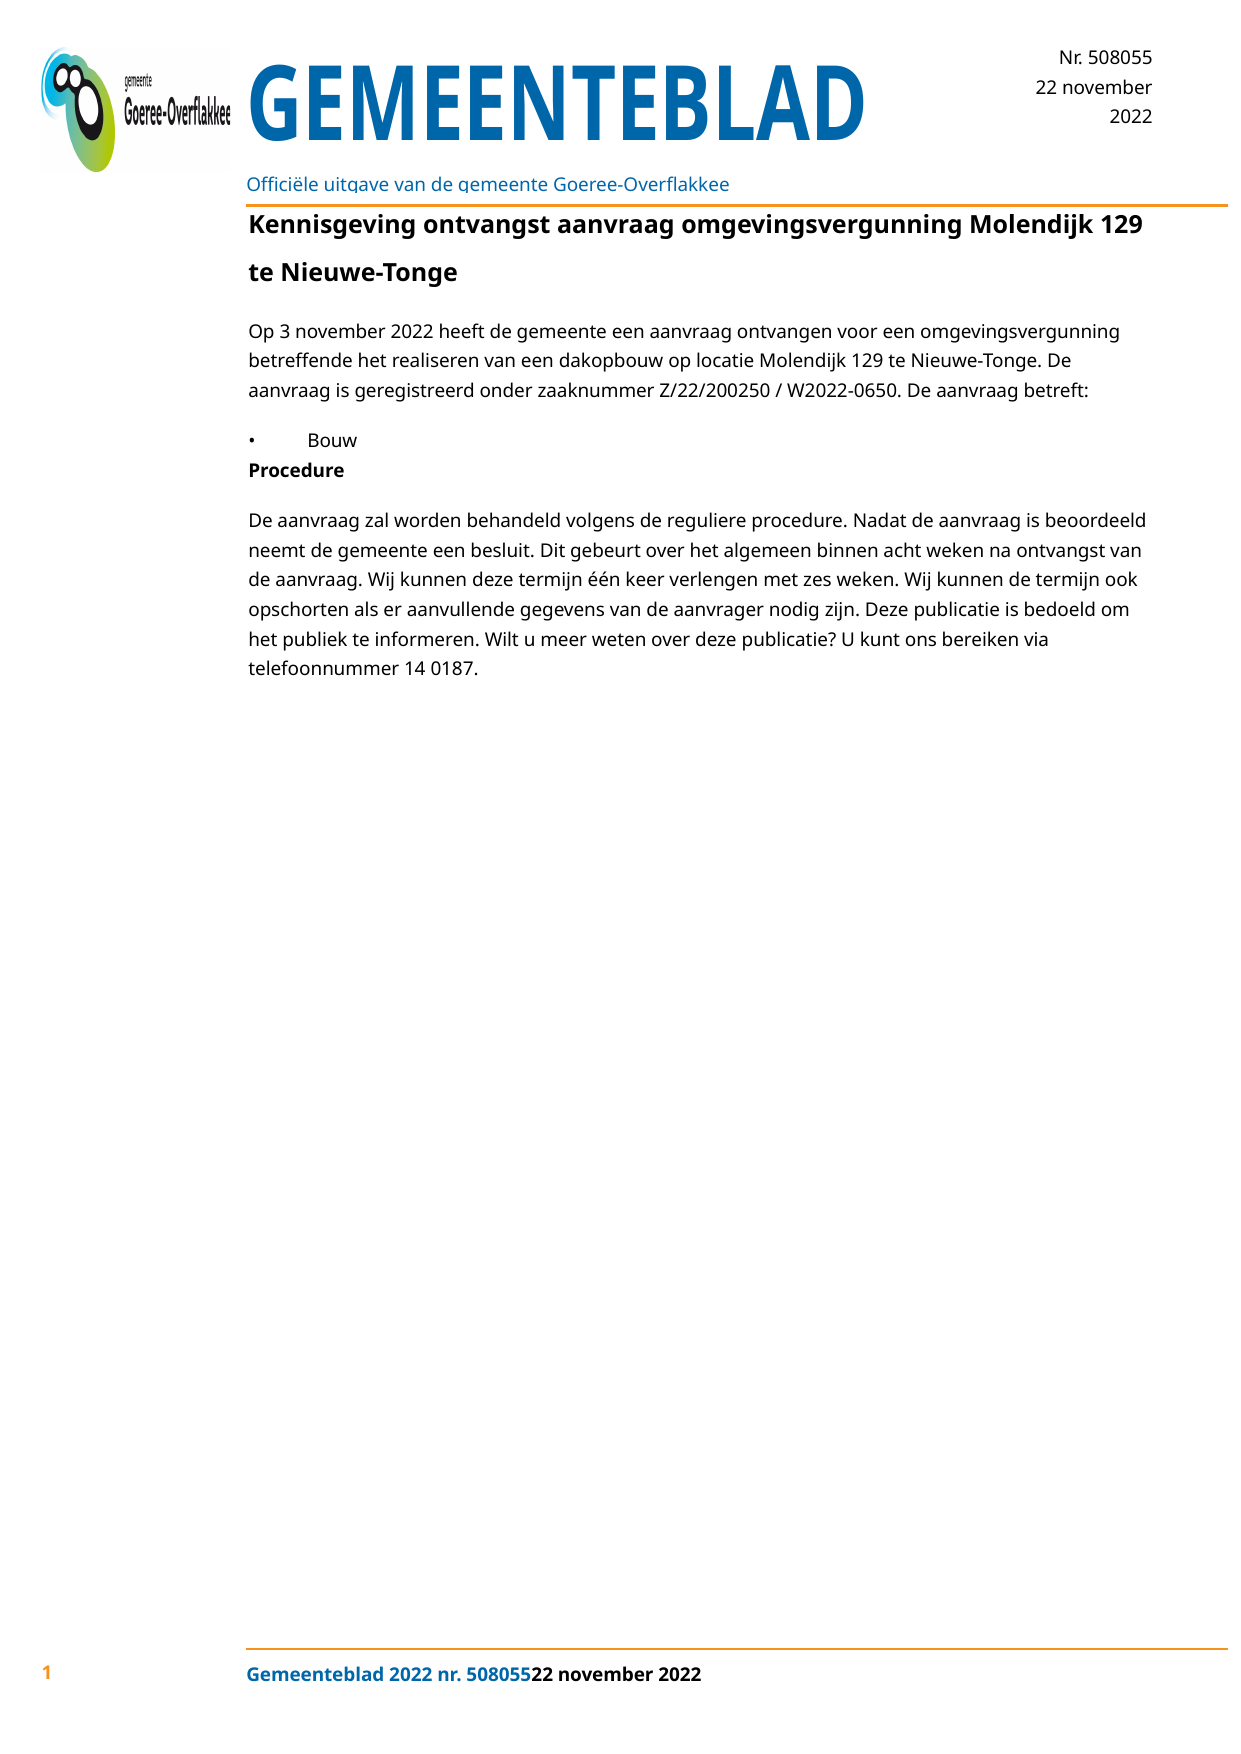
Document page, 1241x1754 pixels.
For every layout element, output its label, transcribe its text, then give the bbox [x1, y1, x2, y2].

text Kennisgeving ontvangst aanvraag omgevingsvergunning Molendijk 129 te Nieuwe-Tonge [248, 207, 1152, 288]
list Bouw [248, 427, 1152, 453]
text De aanvraag zal worden behandeld volgens de reguliere procedure. Nadat de aanvraag is beoordeeld neemt de gemeente een besluit. Dit gebeurt over het algemeen binnen acht weken na ontvangst van de aanvraag. Wij kunnen deze termijn één keer verlengen met zes weken. Wij kunnen de termijn ook opschorten als er aanvullende gegevens van de aanvrager nodig zijn. Deze publicatie is bedoeld om het publiek te informeren. Wilt u meer weten over deze publicatie? U kunt ons bereiken via telefoonnummer 14 0187. [248, 507, 1152, 681]
picture [41, 47, 231, 172]
text Op 3 november 2022 heeft de gemeente een aanvraag ontvangen voor een omgevingsvergunning betreffende het realiseren van een dakopbouw op locatie Molendijk 129 te Nieuwe-Tonge. De aanvraag is geregistreerd onder zaaknummer Z/22/200250 / W2022-0650. De aanvraag betreft: [248, 318, 1152, 403]
text Procedure [248, 457, 1152, 483]
